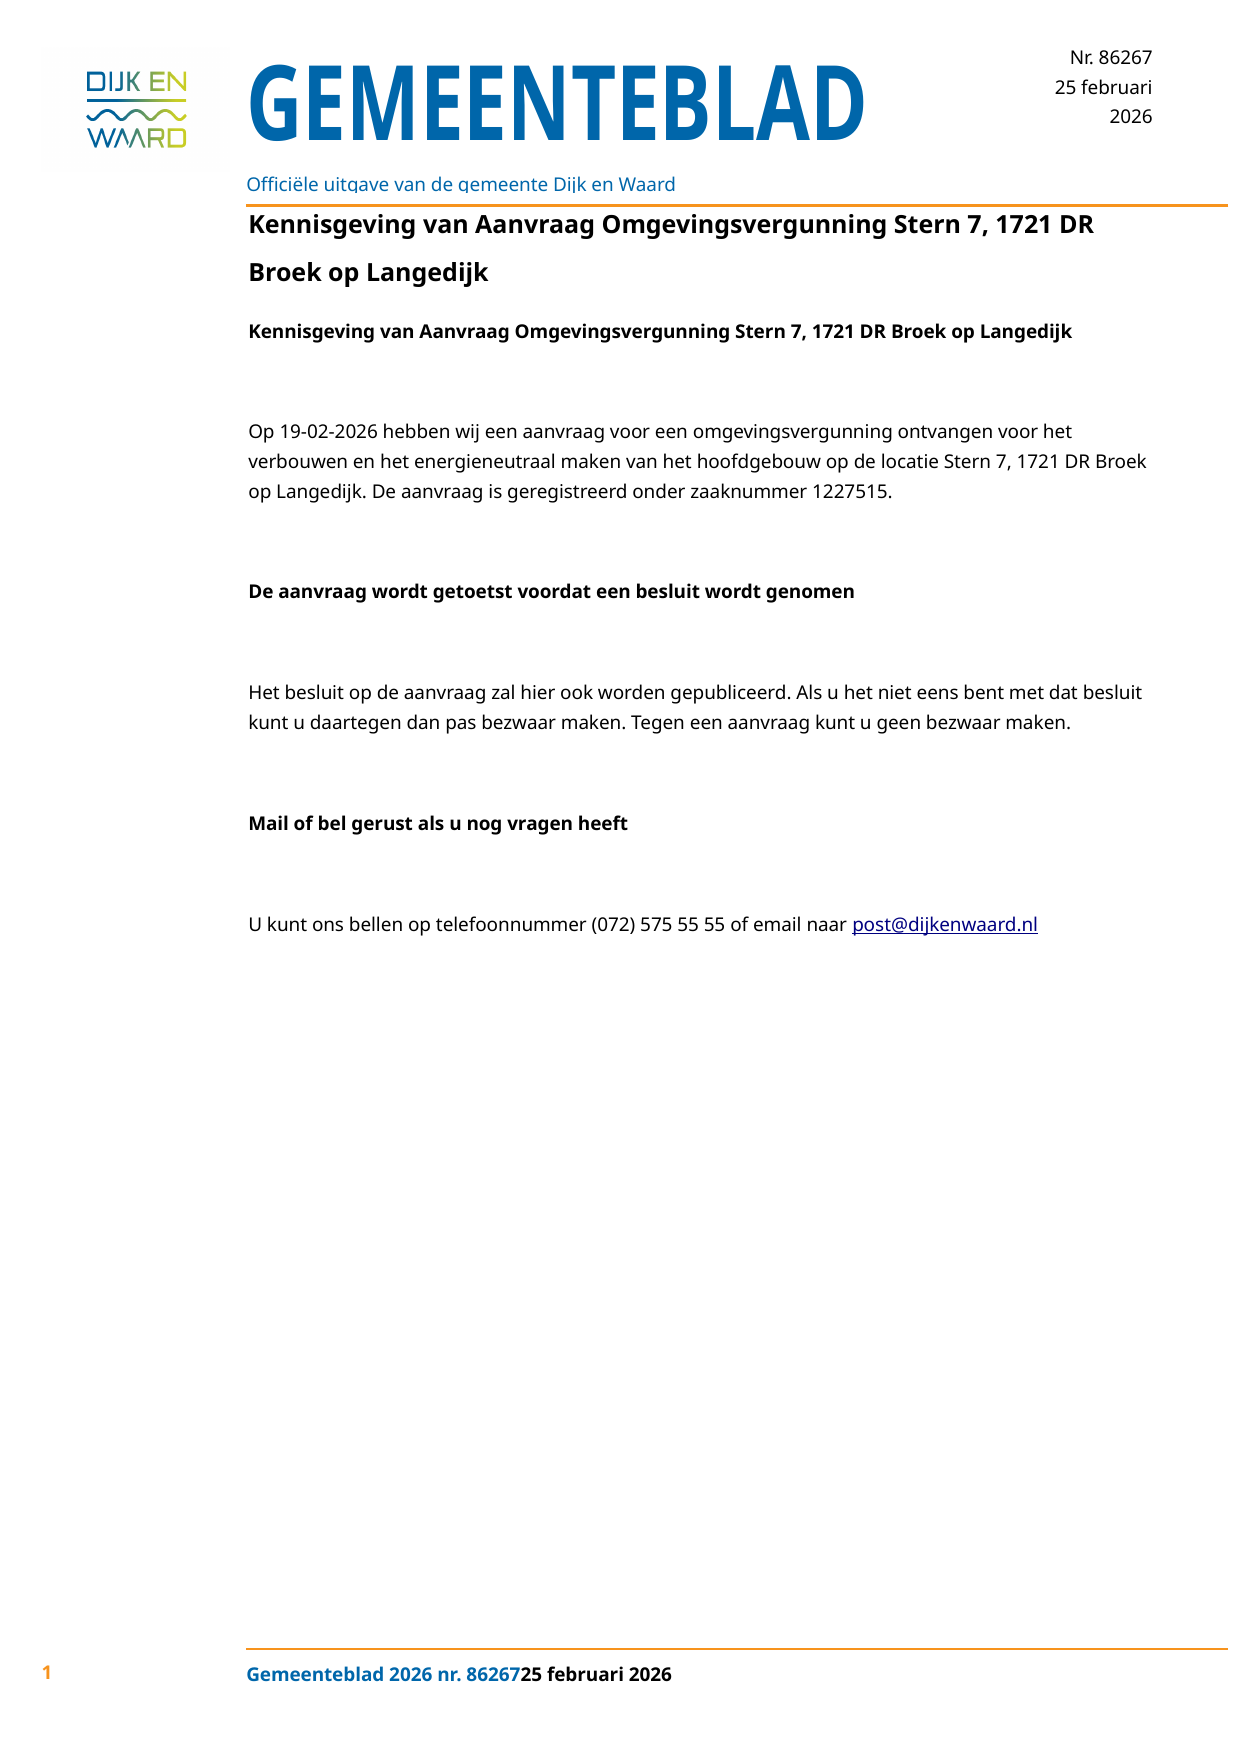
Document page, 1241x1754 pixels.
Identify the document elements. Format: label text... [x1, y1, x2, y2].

text De aanvraag wordt getoetst voordat een besluit wordt genomen [248, 579, 1152, 604]
text Kennisgeving van Aanvraag Omgevingsvergunning Stern 7, 1721 DR Broek op Langedijk [248, 207, 1152, 288]
picture [41, 47, 231, 172]
text Op 19-02-2026 hebben wij een aanvraag voor een omgevingsvergunning ontvangen voor het verbouwen en het energieneutraal maken van het hoofdgebouw op de locatie Stern 7, 1721 DR Broek op Langedijk. De aanvraag is geregistreerd onder zaaknummer 1227515. [248, 419, 1152, 504]
text Het besluit op de aanvraag zal hier ook worden gepubliceerd. Als u het niet eens bent met dat besluit kunt u daartegen dan pas bezwaar maken. Tegen een aanvraag kunt u geen bezwaar maken. [248, 679, 1152, 735]
text Mail of bel gerust als u nog vragen heeft [248, 810, 1152, 836]
text Kennisgeving van Aanvraag Omgevingsvergunning Stern 7, 1721 DR Broek op Langedijk [248, 318, 1152, 344]
text U kunt ons bellen op telefoonnummer (072) 575 55 55 of email naar post@dijkenwaard.nl [248, 911, 1152, 937]
